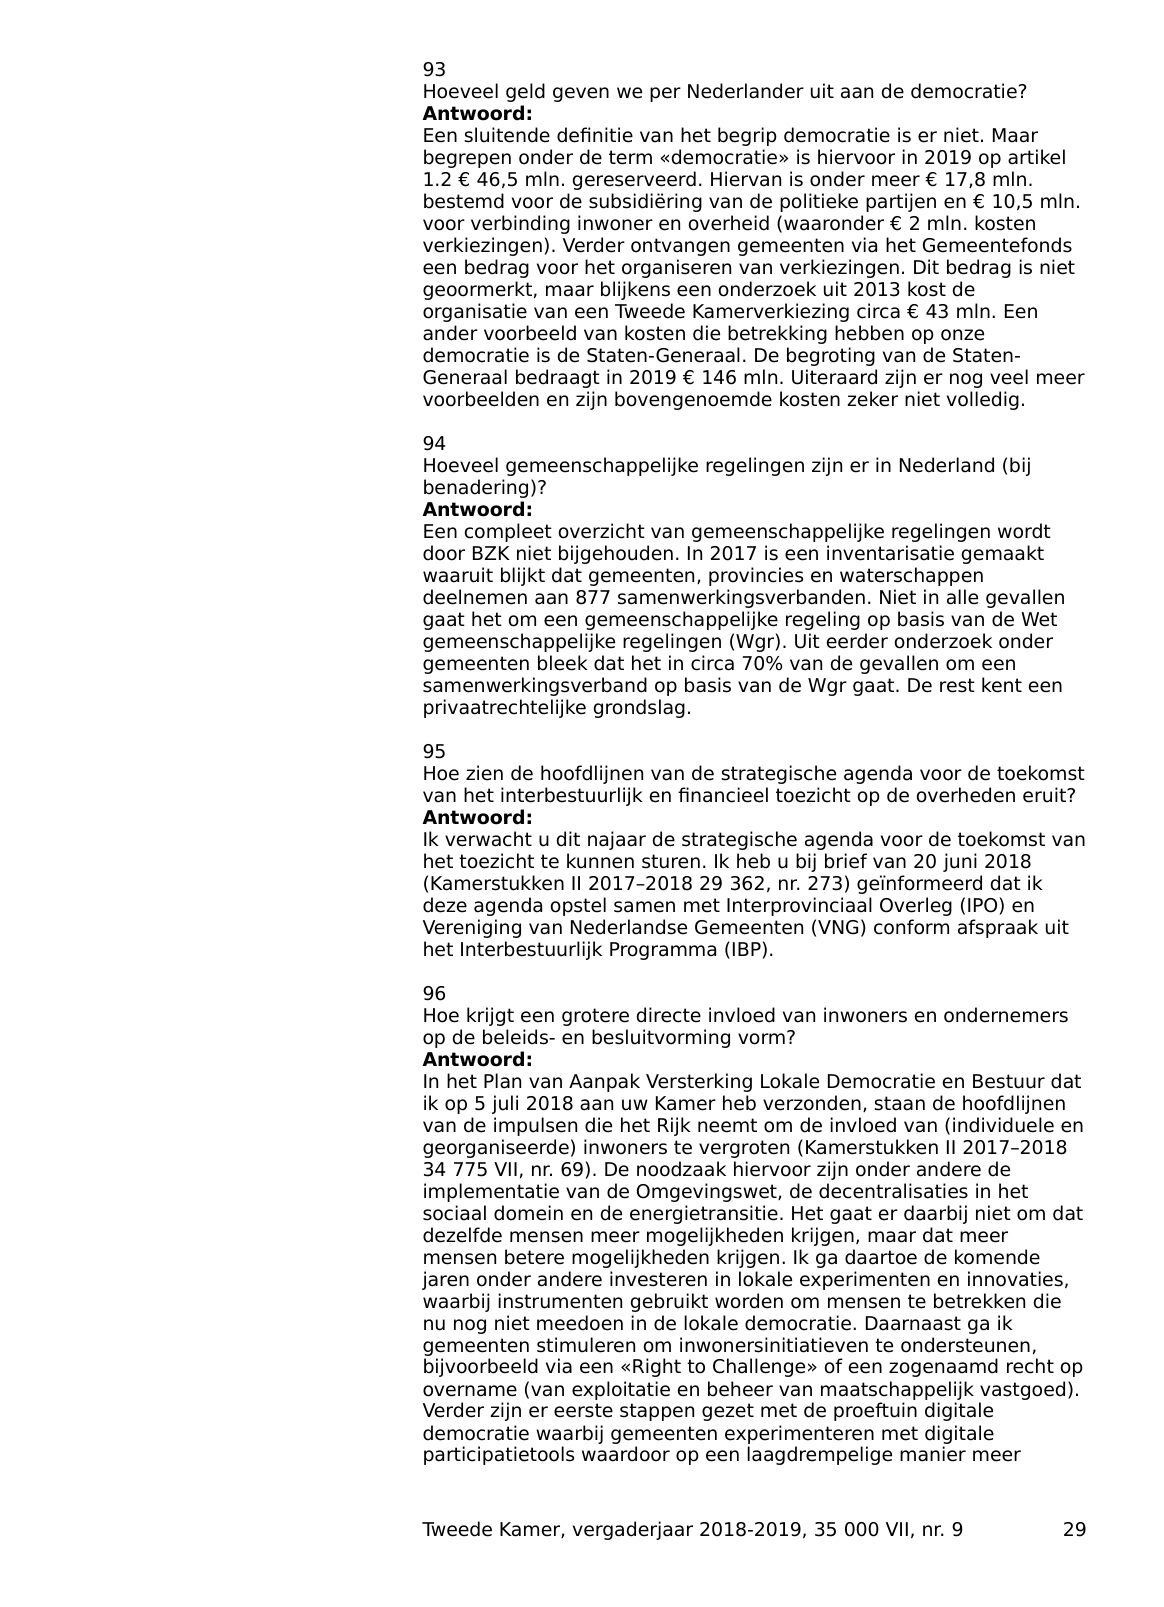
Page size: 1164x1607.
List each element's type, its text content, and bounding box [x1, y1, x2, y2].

text Antwoord: [422, 103, 1087, 125]
text Hoeveel geld geven we per Nederlander uit aan de democratie? [422, 81, 1087, 103]
text Ik verwacht u dit najaar de strategische agenda voor de toekomst van het toezicht te kunnen sturen. Ik heb u bij brief van 20 juni 2018 (Kamerstukken II 2017–2018 29 362, nr. 273) geïnformeerd dat ik deze agenda opstel samen met Interprovinciaal Overleg (IPO) en Vereniging van Nederlandse Gemeenten (VNG) conform afspraak uit het Interbestuurlijk Programma (IBP). [422, 829, 1087, 961]
text Hoeveel gemeenschappelijke regelingen zijn er in Nederland (bij benadering)? [422, 455, 1087, 499]
text In het Plan van Aanpak Versterking Lokale Democratie en Bestuur dat ik op 5 juli 2018 aan uw Kamer heb verzonden, staan de hoofdlijnen van de impulsen die het Rijk neemt om de invloed van (individuele en georganiseerde) inwoners te vergroten (Kamerstukken II 2017–2018 34 775 VII, nr. 69). De noodzaak hiervoor zijn onder andere de implementatie van de Omgevingswet, de decentralisaties in het sociaal domein en de energietransitie. Het gaat er daarbij niet om dat dezelfde mensen meer mogelijkheden krijgen, maar dat meer mensen betere mogelijkheden krijgen. Ik ga daartoe de komende jaren onder andere investeren in lokale experimenten en innovaties, waarbij instrumenten gebruikt worden om mensen te betrekken die nu nog niet meedoen in de lokale democratie. Daarnaast ga ik gemeenten stimuleren om inwonersinitiatieven te ondersteunen, bijvoorbeeld via een «Right to Challenge» of een zogenaamd recht op overname (van exploitatie en beheer van maatschappelijk vastgoed). Verder zijn er eerste stappen gezet met de proeftuin digitale democratie waarbij gemeenten experimenteren met digitale participatietools waardoor op een laagdrempelige manier meer [422, 1071, 1087, 1466]
text 94 [422, 433, 1087, 455]
text Hoe krijgt een grotere directe invloed van inwoners en ondernemers op de beleids- en besluitvorming vorm? [422, 1005, 1087, 1049]
text 95 [422, 741, 1087, 763]
text Antwoord: [422, 499, 1087, 521]
text Antwoord: [422, 807, 1087, 829]
text Een compleet overzicht van gemeenschappelijke regelingen wordt door BZK niet bijgehouden. In 2017 is een inventarisatie gemaakt waaruit blijkt dat gemeenten, provincies en waterschappen deelnemen aan 877 samenwerkingsverbanden. Niet in alle gevallen gaat het om een gemeenschappelijke regeling op basis van de Wet gemeenschappelijke regelingen (Wgr). Uit eerder onderzoek onder gemeenten bleek dat het in circa 70% van de gevallen om een samenwerkingsverband op basis van de Wgr gaat. De rest kent een privaatrechtelijke grondslag. [422, 521, 1087, 719]
text Antwoord: [422, 1049, 1087, 1071]
text 93 [422, 59, 1087, 81]
text Een sluitende definitie van het begrip democratie is er niet. Maar begrepen onder de term «democratie» is hiervoor in 2019 op artikel 1.2 € 46,5 mln. gereserveerd. Hiervan is onder meer € 17,8 mln. bestemd voor de subsidiëring van de politieke partijen en € 10,5 mln. voor verbinding inwoner en overheid (waaronder € 2 mln. kosten verkiezingen). Verder ontvangen gemeenten via het Gemeentefonds een bedrag voor het organiseren van verkiezingen. Dit bedrag is niet geoormerkt, maar blijkens een onderzoek uit 2013 kost de organisatie van een Tweede Kamerverkiezing circa € 43 mln. Een ander voorbeeld van kosten die betrekking hebben op onze democratie is de Staten-Generaal. De begroting van de Staten-Generaal bedraagt in 2019 € 146 mln. Uiteraard zijn er nog veel meer voorbeelden en zijn bovengenoemde kosten zeker niet volledig. [422, 125, 1087, 411]
text 96 [422, 983, 1087, 1005]
text Hoe zien de hoofdlijnen van de strategische agenda voor de toekomst van het interbestuurlijk en financieel toezicht op de overheden eruit? [422, 763, 1087, 807]
